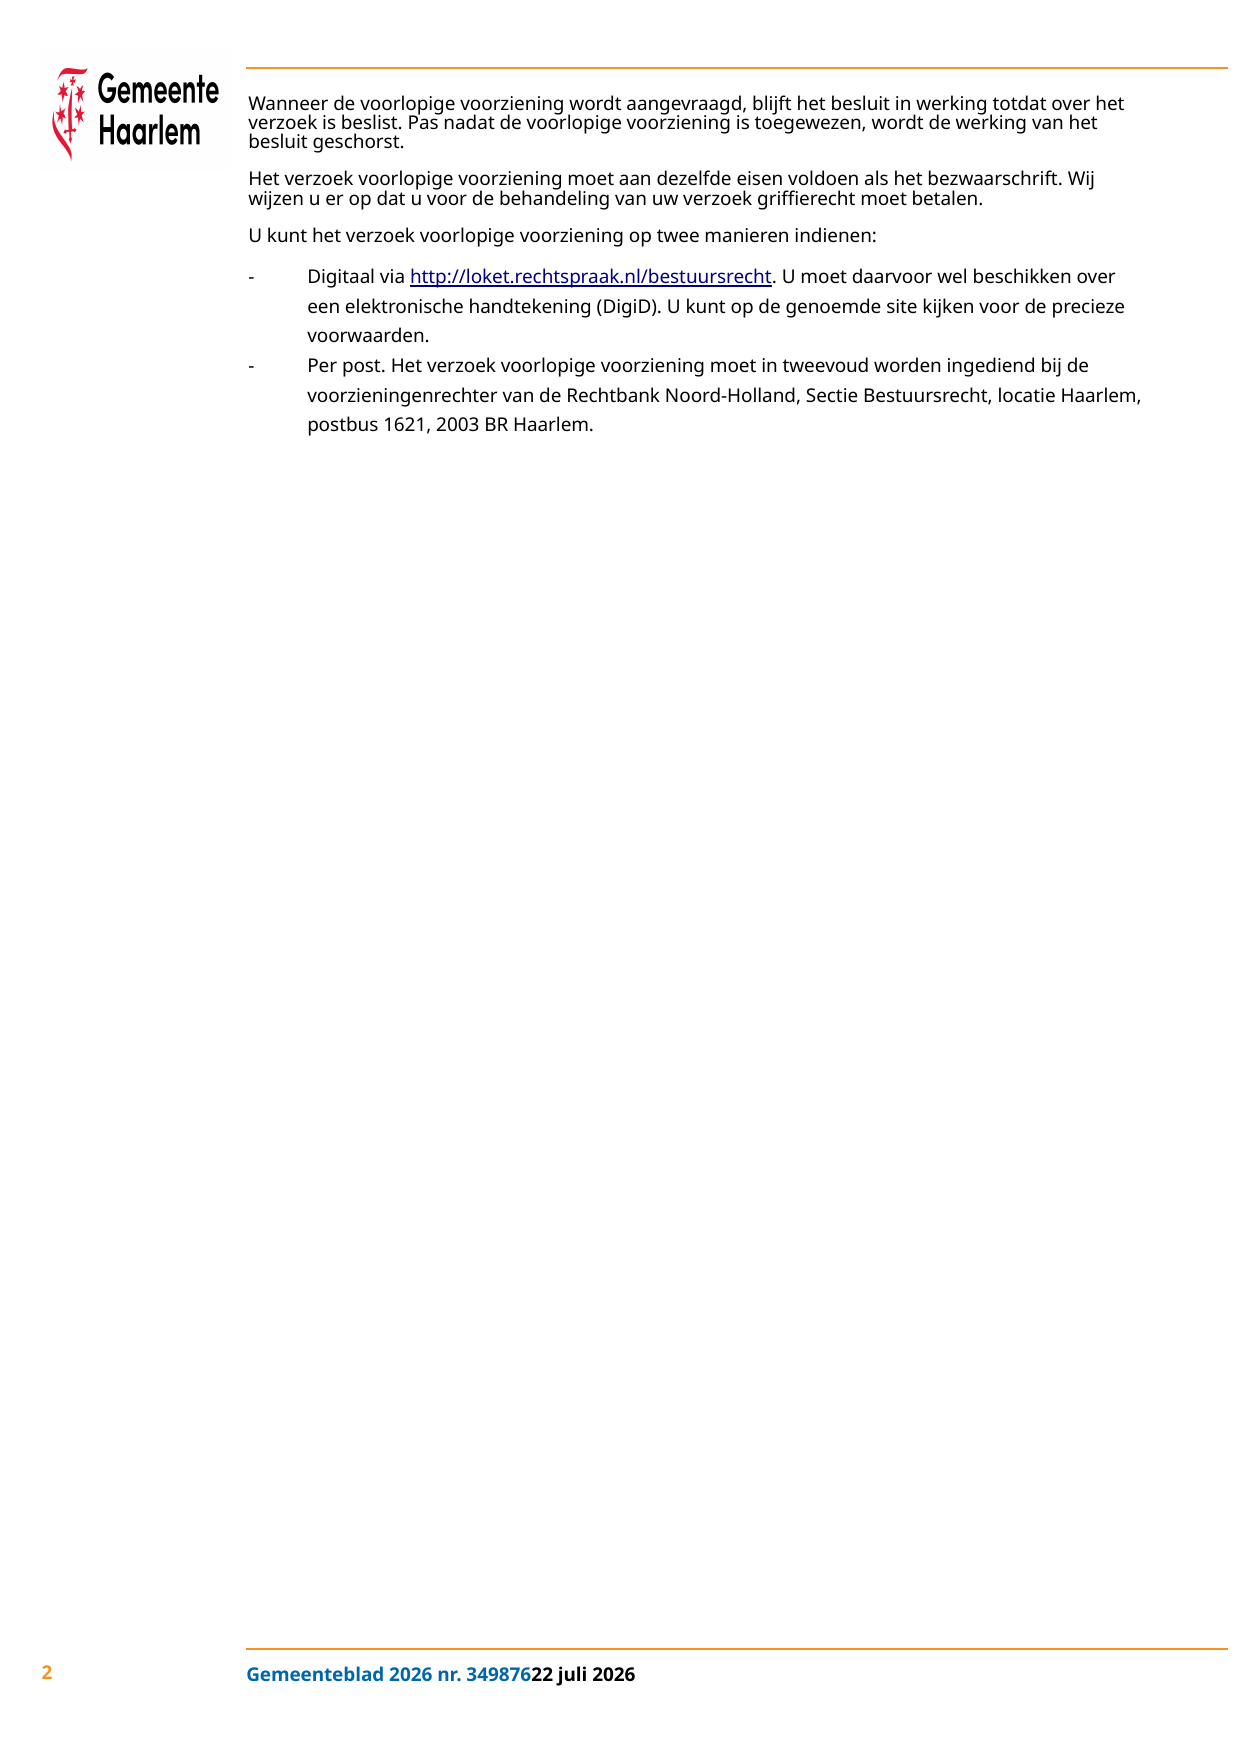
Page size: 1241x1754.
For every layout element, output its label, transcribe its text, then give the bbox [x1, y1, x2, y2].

text Het verzoek voorlopige voorziening moet aan dezelfde eisen voldoen als het bezwaarschrift. Wij wijzen u er op dat u voor de behandeling van uw verzoek griffierecht moet betalen. [248, 170, 1152, 209]
picture [41, 47, 231, 172]
list Digitaal via http://loket.rechtspraak.nl/bestuursrecht. U moet daarvoor wel beschikken over een elektronische handtekening (DigiD). U kunt op de genoemde site kijken voor de precieze voorwaarden. [248, 263, 1152, 348]
text U kunt het verzoek voorlopige voorziening op twee manieren indienen: [248, 227, 1152, 246]
text Wanneer de voorlopige voorziening wordt aangevraagd, blijft het besluit in werking totdat over het verzoek is beslist. Pas nadat de voorlopige voorziening is toegewezen, wordt de werking van het besluit geschorst. [248, 95, 1152, 153]
list Per post. Het verzoek voorlopige voorziening moet in tweevoud worden ingediend bij de voorzieningenrechter van de Rechtbank Noord-Holland, Sectie Bestuursrecht, locatie Haarlem, postbus 1621, 2003 BR Haarlem. [248, 352, 1152, 437]
